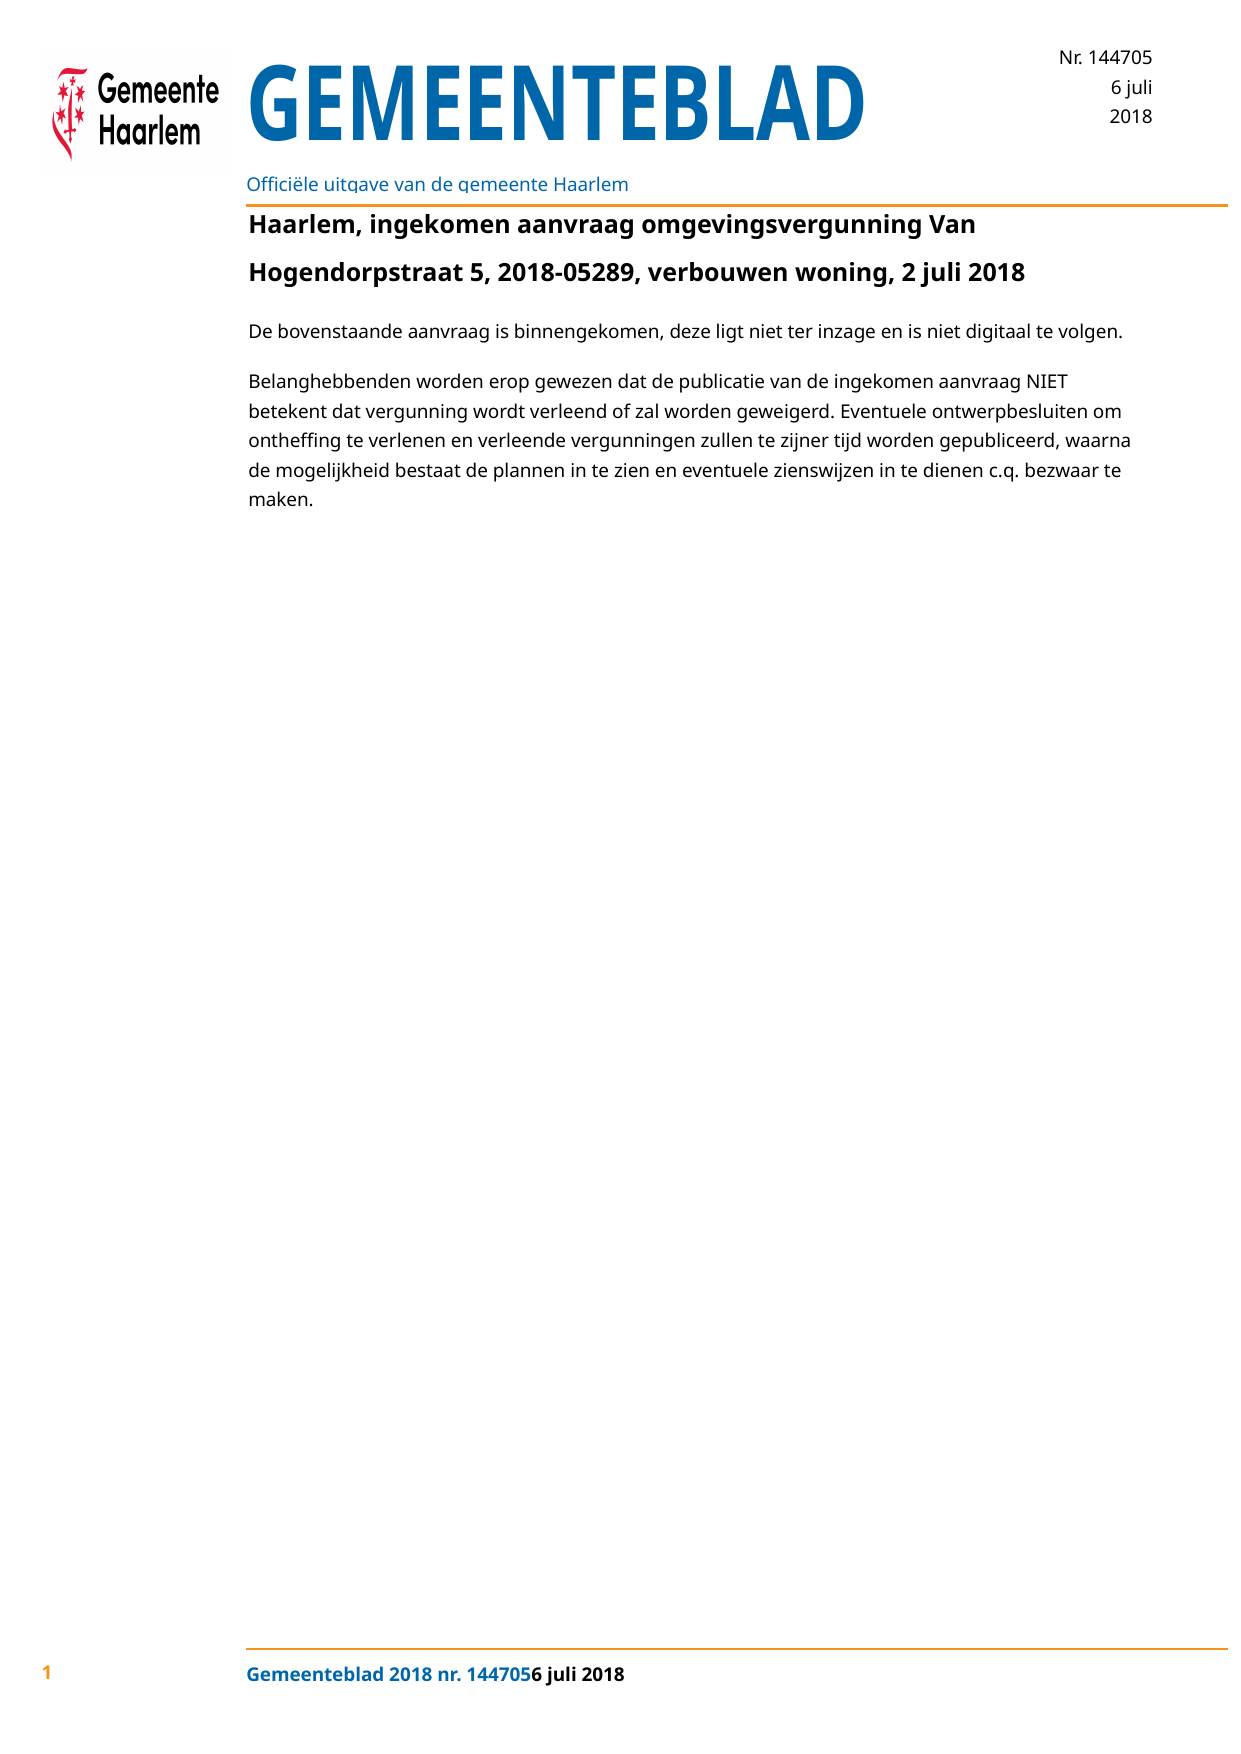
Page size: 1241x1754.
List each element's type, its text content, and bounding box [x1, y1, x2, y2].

picture [41, 47, 231, 172]
text De bovenstaande aanvraag is binnengekomen, deze ligt niet ter inzage en is niet digitaal te volgen. [248, 318, 1152, 344]
text Belanghebbenden worden erop gewezen dat de publicatie van de ingekomen aanvraag NIET betekent dat vergunning wordt verleend of zal worden geweigerd. Eventuele ontwerpbesluiten om ontheffing te verlenen en verleende vergunningen zullen te zijner tijd worden gepubliceerd, waarna de mogelijkheid bestaat de plannen in te zien en eventuele zienswijzen in te dienen c.q. bezwaar te maken. [248, 368, 1152, 512]
text Haarlem, ingekomen aanvraag omgevingsvergunning Van Hogendorpstraat 5, 2018-05289, verbouwen woning, 2 juli 2018 [248, 207, 1152, 288]
